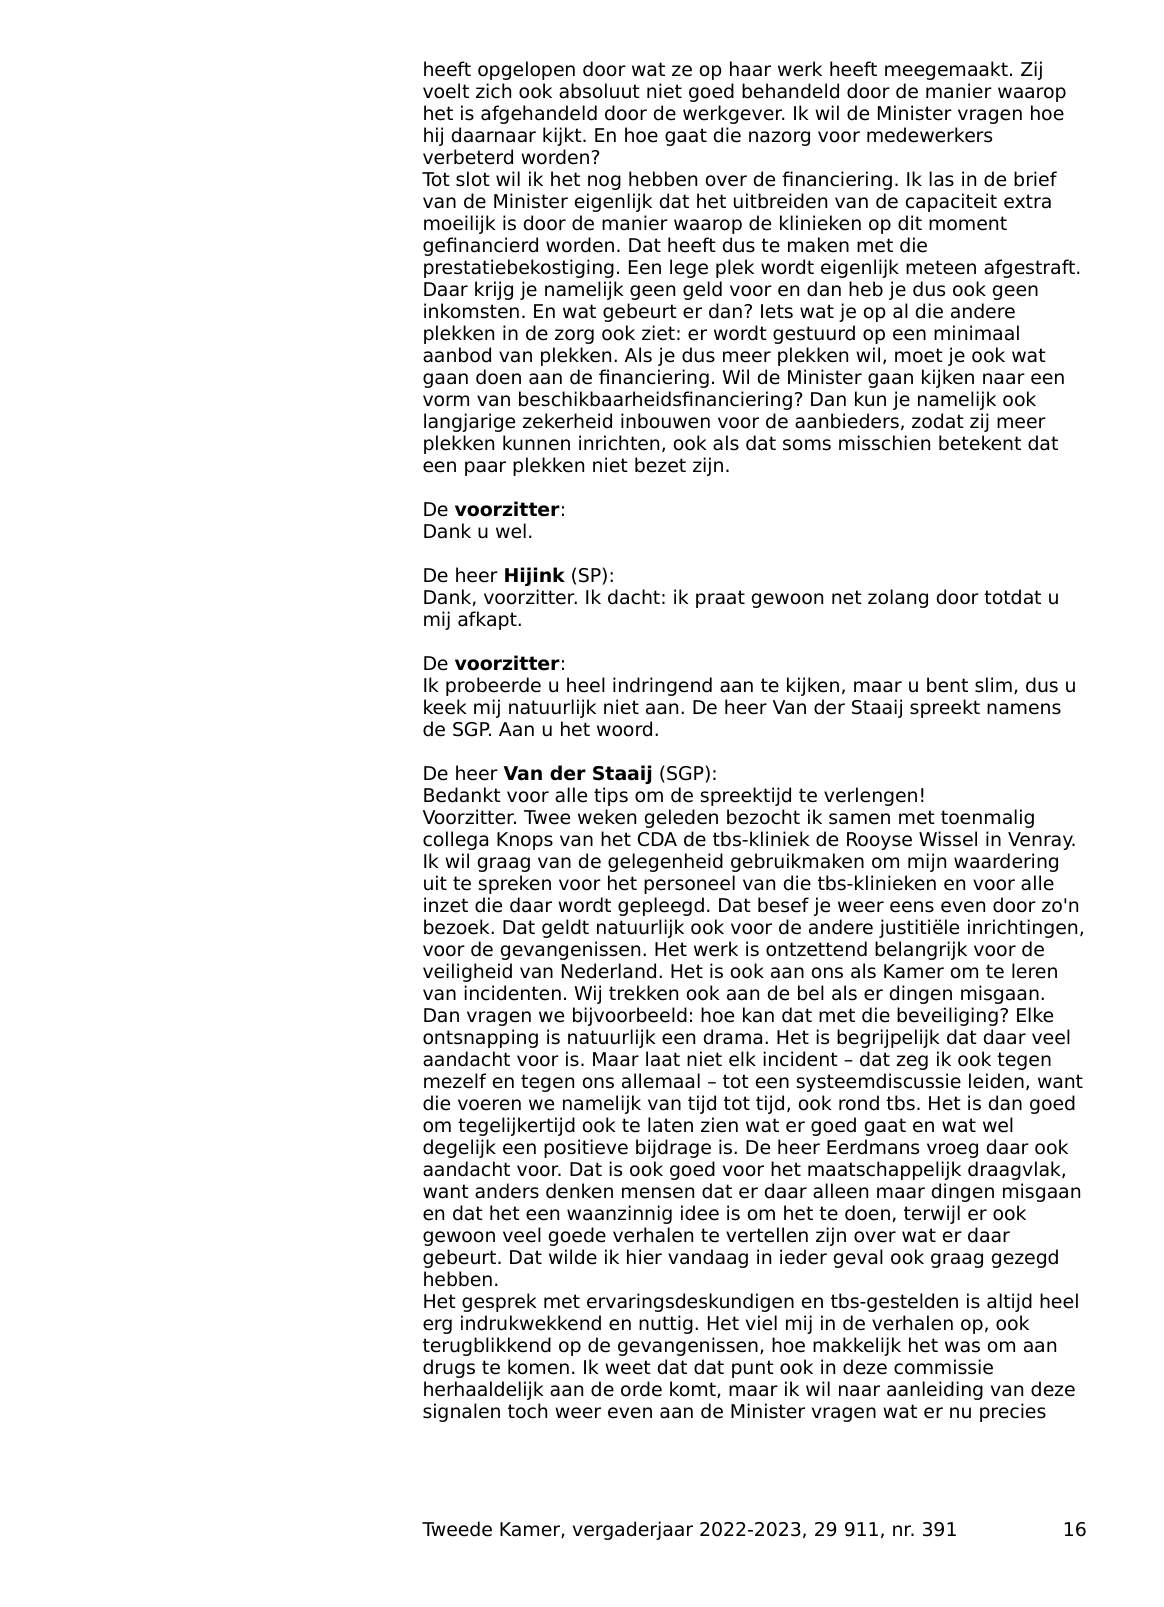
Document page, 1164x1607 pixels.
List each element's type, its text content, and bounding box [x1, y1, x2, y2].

text De heer Hijink (SP): [422, 565, 1087, 587]
text heeft opgelopen door wat ze op haar werk heeft meegemaakt. Zij voelt zich ook absoluut niet goed behandeld door de manier waarop het is afgehandeld door de werkgever. Ik wil de Minister vragen hoe hij daarnaar kijkt. En hoe gaat die nazorg voor medewerkers verbeterd worden? [422, 59, 1087, 169]
text De voorzitter: [422, 653, 1087, 675]
text De heer Van der Staaij (SGP): [422, 763, 1087, 785]
text Het gesprek met ervaringsdeskundigen en tbs-gestelden is altijd heel erg indrukwekkend en nuttig. Het viel mij in de verhalen op, ook terugblikkend op de gevangenissen, hoe makkelijk het was om aan drugs te komen. Ik weet dat dat punt ook in deze commissie herhaaldelijk aan de orde komt, maar ik wil naar aanleiding van deze signalen toch weer even aan de Minister vragen wat er nu precies [422, 1291, 1087, 1423]
text Dank u wel. [422, 521, 1087, 543]
text Voorzitter. Twee weken geleden bezocht ik samen met toenmalig collega Knops van het CDA de tbs-kliniek de Rooyse Wissel in Venray. Ik wil graag van de gelegenheid gebruikmaken om mijn waardering uit te spreken voor het personeel van die tbs-klinieken en voor alle inzet die daar wordt gepleegd. Dat besef je weer eens even door zo'n bezoek. Dat geldt natuurlijk ook voor de andere justitiële inrichtingen, voor de gevangenissen. Het werk is ontzettend belangrijk voor de veiligheid van Nederland. Het is ook aan ons als Kamer om te leren van incidenten. Wij trekken ook aan de bel als er dingen misgaan. Dan vragen we bijvoorbeeld: hoe kan dat met die beveiliging? Elke ontsnapping is natuurlijk een drama. Het is begrijpelijk dat daar veel aandacht voor is. Maar laat niet elk incident – dat zeg ik ook tegen mezelf en tegen ons allemaal – tot een systeemdiscussie leiden, want die voeren we namelijk van tijd tot tijd, ook rond tbs. Het is dan goed om tegelijkertijd ook te laten zien wat er goed gaat en wat wel degelijk een positieve bijdrage is. De heer Eerdmans vroeg daar ook aandacht voor. Dat is ook goed voor het maatschappelijk draagvlak, want anders denken mensen dat er daar alleen maar dingen misgaan en dat het een waanzinnig idee is om het te doen, terwijl er ook gewoon veel goede verhalen te vertellen zijn over wat er daar gebeurt. Dat wilde ik hier vandaag in ieder geval ook graag gezegd hebben. [422, 807, 1087, 1291]
text Tot slot wil ik het nog hebben over de financiering. Ik las in de brief van de Minister eigenlijk dat het uitbreiden van de capaciteit extra moeilijk is door de manier waarop de klinieken op dit moment gefinancierd worden. Dat heeft dus te maken met die prestatiebekostiging. Een lege plek wordt eigenlijk meteen afgestraft. Daar krijg je namelijk geen geld voor en dan heb je dus ook geen inkomsten. En wat gebeurt er dan? Iets wat je op al die andere plekken in de zorg ook ziet: er wordt gestuurd op een minimaal aanbod van plekken. Als je dus meer plekken wil, moet je ook wat gaan doen aan de financiering. Wil de Minister gaan kijken naar een vorm van beschikbaarheidsfinanciering? Dan kun je namelijk ook langjarige zekerheid inbouwen voor de aanbieders, zodat zij meer plekken kunnen inrichten, ook als dat soms misschien betekent dat een paar plekken niet bezet zijn. [422, 169, 1087, 477]
text De voorzitter: [422, 499, 1087, 521]
text Dank, voorzitter. Ik dacht: ik praat gewoon net zolang door totdat u mij afkapt. [422, 587, 1087, 631]
text Ik probeerde u heel indringend aan te kijken, maar u bent slim, dus u keek mij natuurlijk niet aan. De heer Van der Staaij spreekt namens de SGP. Aan u het woord. [422, 675, 1087, 741]
text Bedankt voor alle tips om de spreektijd te verlengen! [422, 785, 1087, 807]
